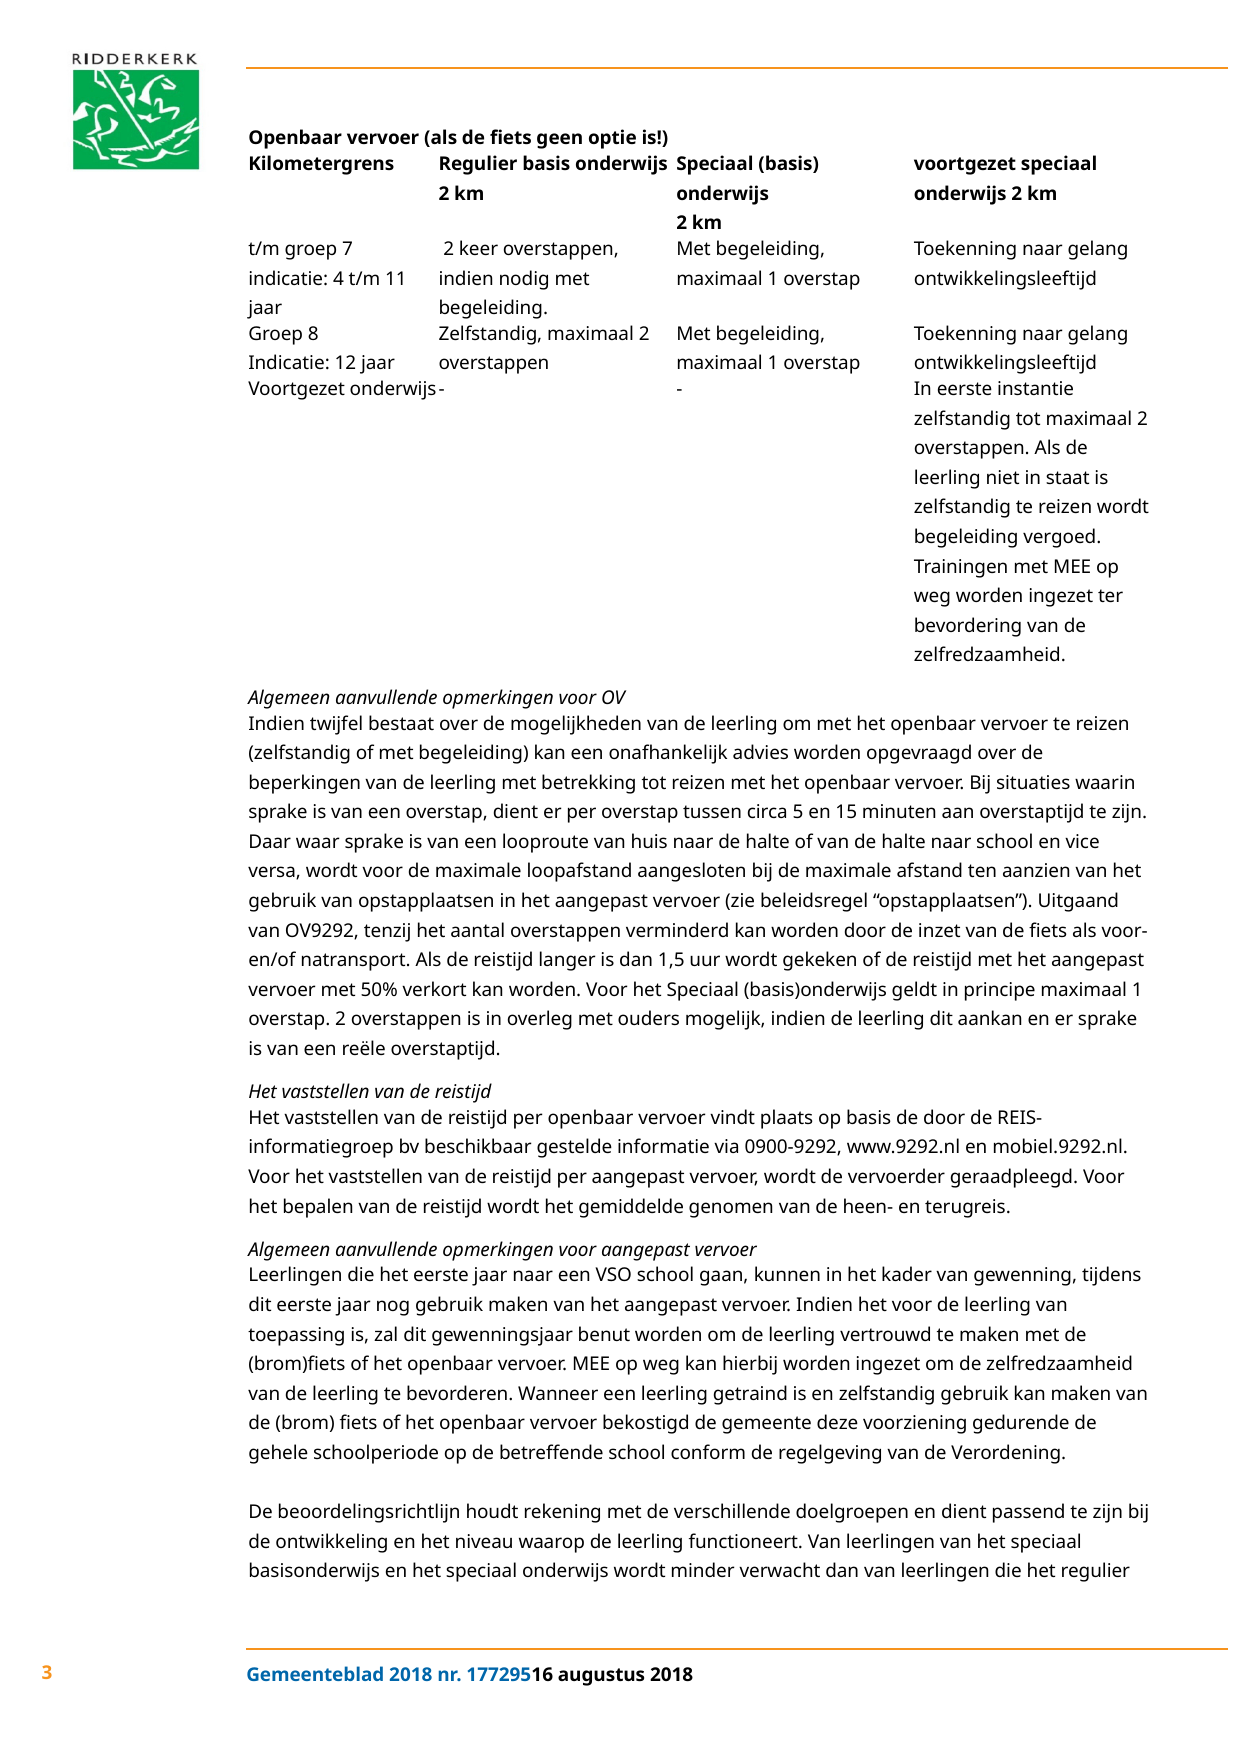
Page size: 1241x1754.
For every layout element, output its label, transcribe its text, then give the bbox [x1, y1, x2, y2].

table_cell 2 keer overstappen, indien nodig met begeleiding. [438, 235, 676, 320]
table_cell voortgezet speciaal onderwijs 2 km [914, 150, 1152, 235]
table_cell Toekenning naar gelang ontwikkelingsleeftijd [914, 320, 1152, 375]
table_cell Groep 8 Indicatie: 12 jaar [248, 320, 438, 375]
table_cell Kilometergrens [248, 150, 438, 235]
table_cell - [438, 375, 676, 667]
text Algemeen aanvullende opmerkingen voor OV [248, 684, 1152, 710]
table_cell Voortgezet onderwijs [248, 375, 438, 667]
text Het vaststellen van de reistijd [248, 1078, 1152, 1104]
text Indien twijfel bestaat over de mogelijkheden van de leerling om met het openbaar vervoer te reizen (zelfstandig of met begeleiding) kan een onafhankelijk advies worden opgevraagd over de beperkingen van de leerling met betrekking tot reizen met het openbaar vervoer. Bij situaties waarin sprake is van een overstap, dient er per overstap tussen circa 5 en 15 minuten aan overstaptijd te zijn. Daar waar sprake is van een looproute van huis naar de halte of van de halte naar school en vice versa, wordt voor de maximale loopafstand aangesloten bij de maximale afstand ten aanzien van het gebruik van opstapplaatsen in het aangepast vervoer (zie beleidsregel “opstapplaatsen”). Uitgaand van OV9292, tenzij het aantal overstappen verminderd kan worden door de inzet van de fiets als voor- en/of natransport. Als de reistijd langer is dan 1,5 uur wordt gekeken of de reistijd met het aangepast vervoer met 50% verkort kan worden. Voor het Speciaal (basis)onderwijs geldt in principe maximaal 1 overstap. 2 overstappen is in overleg met ouders mogelijk, indien de leerling dit aankan en er sprake is van een reële overstaptijd. [248, 710, 1152, 1061]
table_cell - [676, 375, 914, 667]
table_cell Toekenning naar gelang ontwikkelingsleeftijd [914, 235, 1152, 320]
table_cell Met begeleiding, maximaal 1 overstap [676, 320, 914, 375]
table_cell Zelfstandig, maximaal 2 overstappen [438, 320, 676, 375]
text De beoordelingsrichtlijn houdt rekening met de verschillende doelgroepen en dient passend te zijn bij de ontwikkeling en het niveau waarop de leerling functioneert. Van leerlingen van het speciaal basisonderwijs en het speciaal onderwijs wordt minder verwacht dan van leerlingen die het regulier [248, 1498, 1152, 1583]
table_header Openbaar vervoer (als de fiets geen optie is!) [248, 125, 1152, 150]
text Het vaststellen van de reistijd per openbaar vervoer vindt plaats op basis de door de REIS-informatiegroep bv beschikbaar gestelde informatie via 0900-9292, www.9292.nl en mobiel.9292.nl. Voor het vaststellen van de reistijd per aangepast vervoer, wordt de vervoerder geraadpleegd. Voor het bepalen van de reistijd wordt het gemiddelde genomen van de heen- en terugreis. [248, 1104, 1152, 1218]
table_cell Speciaal (basis) onderwijs 2 km [676, 150, 914, 235]
text Leerlingen die het eerste jaar naar een VSO school gaan, kunnen in het kader van gewenning, tijdens dit eerste jaar nog gebruik maken van het aangepast vervoer. Indien het voor de leerling van toepassing is, zal dit gewenningsjaar benut worden om de leerling vertrouwd te maken met de (brom)fiets of het openbaar vervoer. MEE op weg kan hierbij worden ingezet om de zelfredzaamheid van de leerling te bevorderen. Wanneer een leerling getraind is en zelfstandig gebruik kan maken van de (brom) fiets of het openbaar vervoer bekostigd de gemeente deze voorziening gedurende de gehele schoolperiode op de betreffende school conform de regelgeving van de Verordening. [248, 1262, 1152, 1465]
table_cell Regulier basis onderwijs 2 km [438, 150, 676, 235]
text Algemeen aanvullende opmerkingen voor aangepast vervoer [248, 1236, 1152, 1262]
picture [41, 47, 231, 172]
table_cell t/m groep 7 indicatie: 4 t/m 11 jaar [248, 235, 438, 320]
table_cell In eerste instantie zelfstandig tot maximaal 2 overstappen. Als de leerling niet in staat is zelfstandig te reizen wordt begeleiding vergoed. Trainingen met MEE op weg worden ingezet ter bevordering van de zelfredzaamheid. [914, 375, 1152, 667]
table_cell Met begeleiding, maximaal 1 overstap [676, 235, 914, 320]
